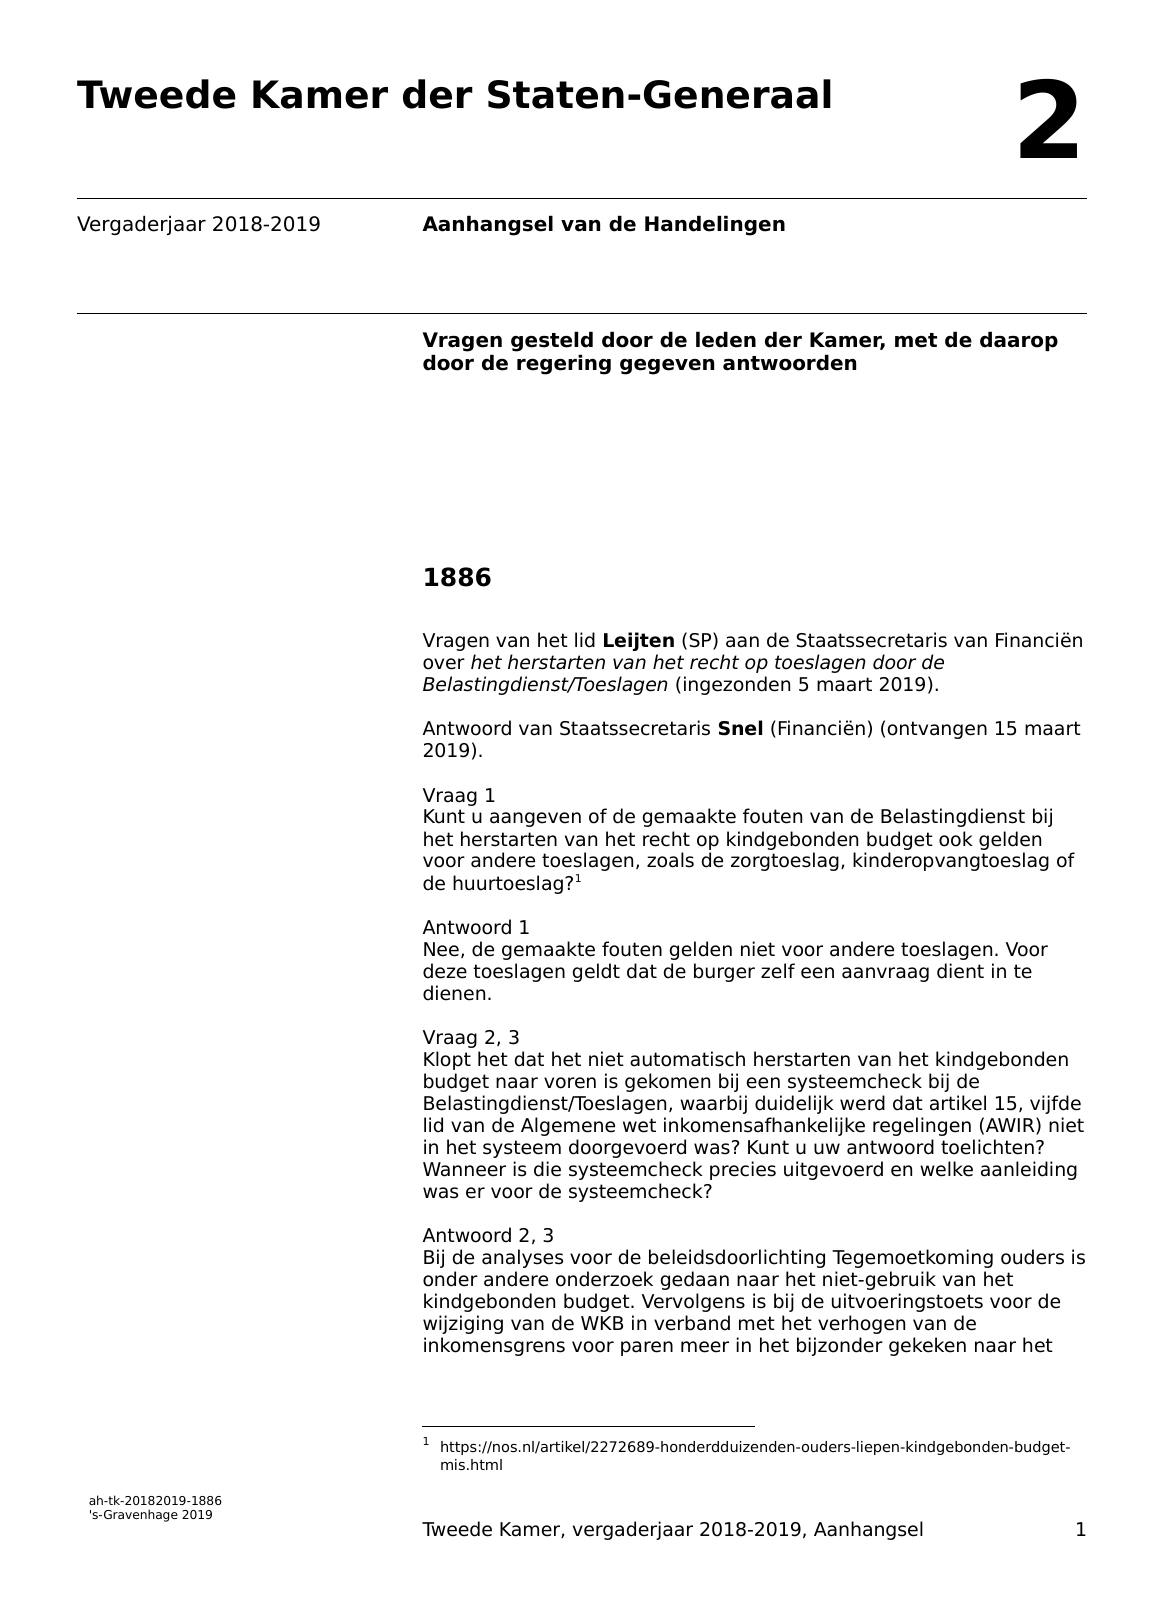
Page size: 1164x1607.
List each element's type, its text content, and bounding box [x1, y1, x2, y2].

table_cell Vragen gesteld door de leden der Kamer, met de daarop door de regering gegeven antwoorden [422, 314, 1087, 375]
table_cell Vergaderjaar 2018-2019 [77, 199, 422, 313]
table_header Tweede Kamer der Staten-Generaal [77, 59, 886, 198]
text ah-tk-20182019-1886 [88, 1494, 323, 1508]
text Antwoord 1 [422, 917, 1087, 938]
text Wanneer is die systeemcheck precies uitgevoerd en welke aanleiding was er voor de systeemcheck? [422, 1158, 1087, 1202]
text Vraag 1 [422, 784, 1087, 806]
text Kunt u aangeven of de gemaakte fouten van de Belastingdienst bij het herstarten van het recht op kindgebonden budget ook gelden voor andere toeslagen, zoals de zorgtoeslag, kinderopvangtoeslag of de huurtoeslag? [422, 806, 1087, 894]
text 's-Gravenhage 2019 [88, 1508, 323, 1522]
text Antwoord van Staatssecretaris Snel (Financiën) (ontvangen 15 maart 2019). [422, 718, 1087, 762]
table_header 2 [886, 59, 1087, 198]
text Bij de analyses voor de beleidsdoorlichting Tegemoetkoming ouders is onder andere onderzoek gedaan naar het niet-gebruik van het kindgebonden budget. Vervolgens is bij de uitvoeringstoets voor de wijziging van de WKB in verband met het verhogen van de inkomensgrens voor paren meer in het bijzonder gekeken naar het [422, 1247, 1087, 1357]
text Klopt het dat het niet automatisch herstarten van het kindgebonden budget naar voren is gekomen bij een systeemcheck bij de Belastingdienst/Toeslagen, waarbij duidelijk werd dat artikel 15, vijfde lid van de Algemene wet inkomensafhankelijke regelingen (AWIR) niet in het systeem doorgevoerd was? Kunt u uw antwoord toelichten? [422, 1049, 1087, 1158]
text Nee, de gemaakte fouten gelden niet voor andere toeslagen. Voor deze toeslagen geldt dat de burger zelf een aanvraag dient in te dienen. [422, 938, 1087, 1004]
table_cell Aanhangsel van de Handelingen [422, 199, 1087, 313]
text Vragen van het lid Leijten (SP) aan de Staatssecretaris van Financiën over het herstarten van het recht op toeslagen door de Belastingdienst/Toeslagen (ingezonden 5 maart 2019). [422, 630, 1087, 696]
text Vraag 2, 3 [422, 1027, 1087, 1049]
table_cell [77, 314, 422, 375]
text 1886 [422, 563, 1087, 592]
text Antwoord 2, 3 [422, 1225, 1087, 1247]
text https://nos.nl/artikel/2272689-honderdduizenden-ouders-liepen-kindgebonden-budget-mis.html [422, 1435, 1087, 1474]
